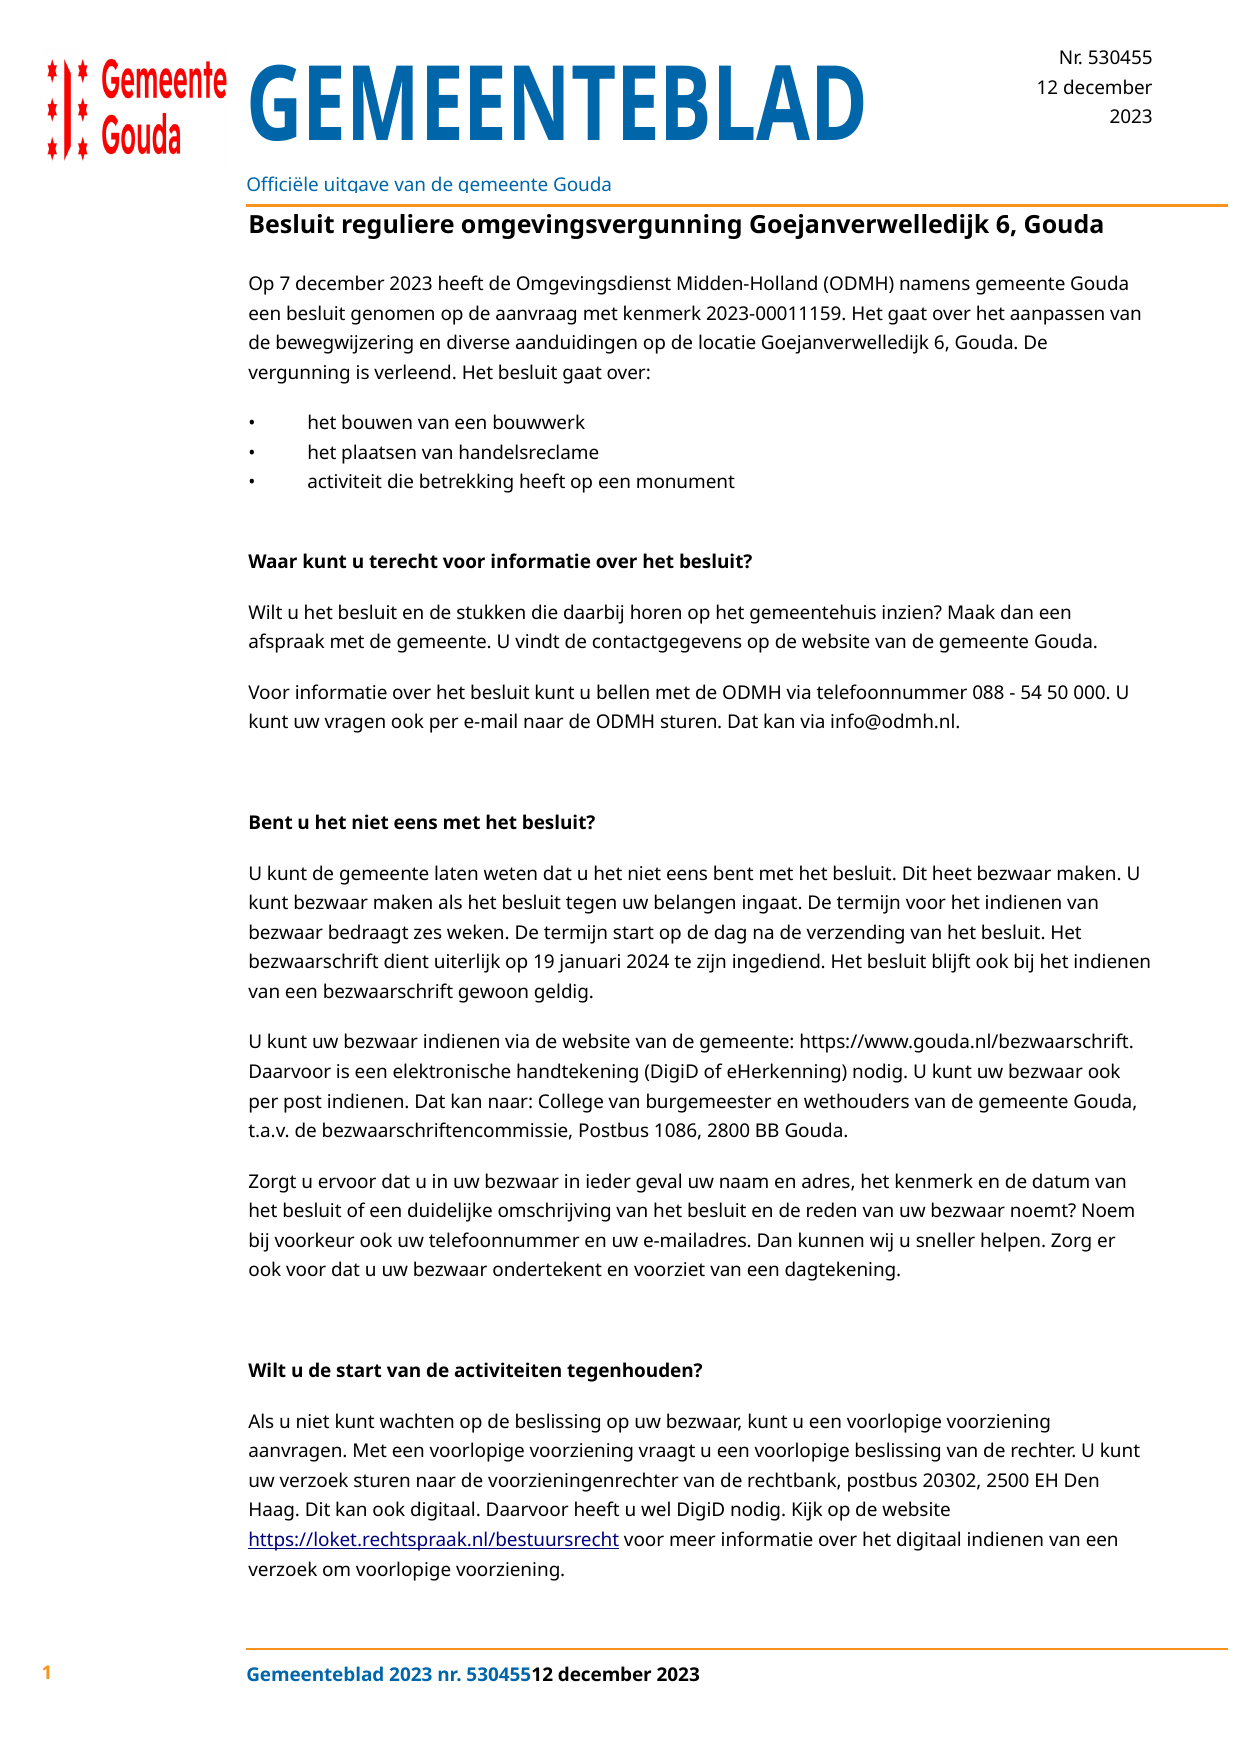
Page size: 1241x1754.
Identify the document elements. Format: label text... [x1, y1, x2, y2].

text U kunt de gemeente laten weten dat u het niet eens bent met het besluit. Dit heet bezwaar maken. U kunt bezwaar maken als het besluit tegen uw belangen ingaat. De termijn voor het indienen van bezwaar bedraagt zes weken. De termijn start op de dag na de verzending van het besluit. Het bezwaarschrift dient uiterlijk op 19 januari 2024 te zijn ingediend. Het besluit blijft ook bij het indienen van een bezwaarschrift gewoon geldig. [248, 860, 1152, 1004]
text Besluit reguliere omgevingsvergunning Goejanverwelledijk 6, Gouda [248, 207, 1152, 241]
list het bouwen van een bouwwerk [248, 409, 1152, 435]
list het plaatsen van handelsreclame [248, 439, 1152, 465]
picture [41, 47, 231, 172]
text Als u niet kunt wachten op de beslissing op uw bezwaar, kunt u een voorlopige voorziening aanvragen. Met een voorlopige voorziening vraagt u een voorlopige beslissing van de rechter. U kunt uw verzoek sturen naar de voorzieningenrechter van de rechtbank, postbus 20302, 2500 EH Den Haag. Dit kan ook digitaal. Daarvoor heeft u wel DigiD nodig. Kijk op de website https://loket.rechtspraak.nl/bestuursrecht voor meer informatie over het digitaal indienen van een verzoek om voorlopige voorziening. [248, 1408, 1152, 1581]
text Op 7 december 2023 heeft de Omgevingsdienst Midden-Holland (ODMH) namens gemeente Gouda een besluit genomen op de aanvraag met kenmerk 2023-00011159. Het gaat over het aanpassen van de bewegwijzering en diverse aanduidingen op de locatie Goejanverwelledijk 6, Gouda. De vergunning is verleend. Het besluit gaat over: [248, 270, 1152, 385]
list activiteit die betrekking heeft op een monument [248, 469, 1152, 494]
text Voor informatie over het besluit kunt u bellen met de ODMH via telefoonnummer 088 - 54 50 000. U kunt uw vragen ook per e-mail naar de ODMH sturen. Dat kan via info@odmh.nl. [248, 679, 1152, 734]
text Zorgt u ervoor dat u in uw bezwaar in ieder geval uw naam en adres, het kenmerk en de datum van het besluit of een duidelijke omschrijving van het besluit en de reden van uw bezwaar noemt? Noem bij voorkeur ook uw telefoonnummer en uw e-mailadres. Dan kunnen wij u sneller helpen. Zorg er ook voor dat u uw bezwaar ondertekent en voorziet van een dagtekening. [248, 1168, 1152, 1282]
text U kunt uw bezwaar indienen via de website van de gemeente: https://www.gouda.nl/bezwaarschrift. Daarvoor is een elektronische handtekening (DigiD of eHerkenning) nodig. U kunt uw bezwaar ook per post indienen. Dat kan naar: College van burgemeester en wethouders van de gemeente Gouda, t.a.v. de bezwaarschriftencommissie, Postbus 1086, 2800 BB Gouda. [248, 1029, 1152, 1143]
text Wilt u het besluit en de stukken die daarbij horen op het gemeentehuis inzien? Maak dan een afspraak met de gemeente. U vindt de contactgegevens op de website van de gemeente Gouda. [248, 599, 1152, 654]
text Waar kunt u terecht voor informatie over het besluit? [248, 549, 1152, 574]
text Bent u het niet eens met het besluit? [248, 809, 1152, 835]
text Wilt u de start van de activiteiten tegenhouden? [248, 1357, 1152, 1383]
